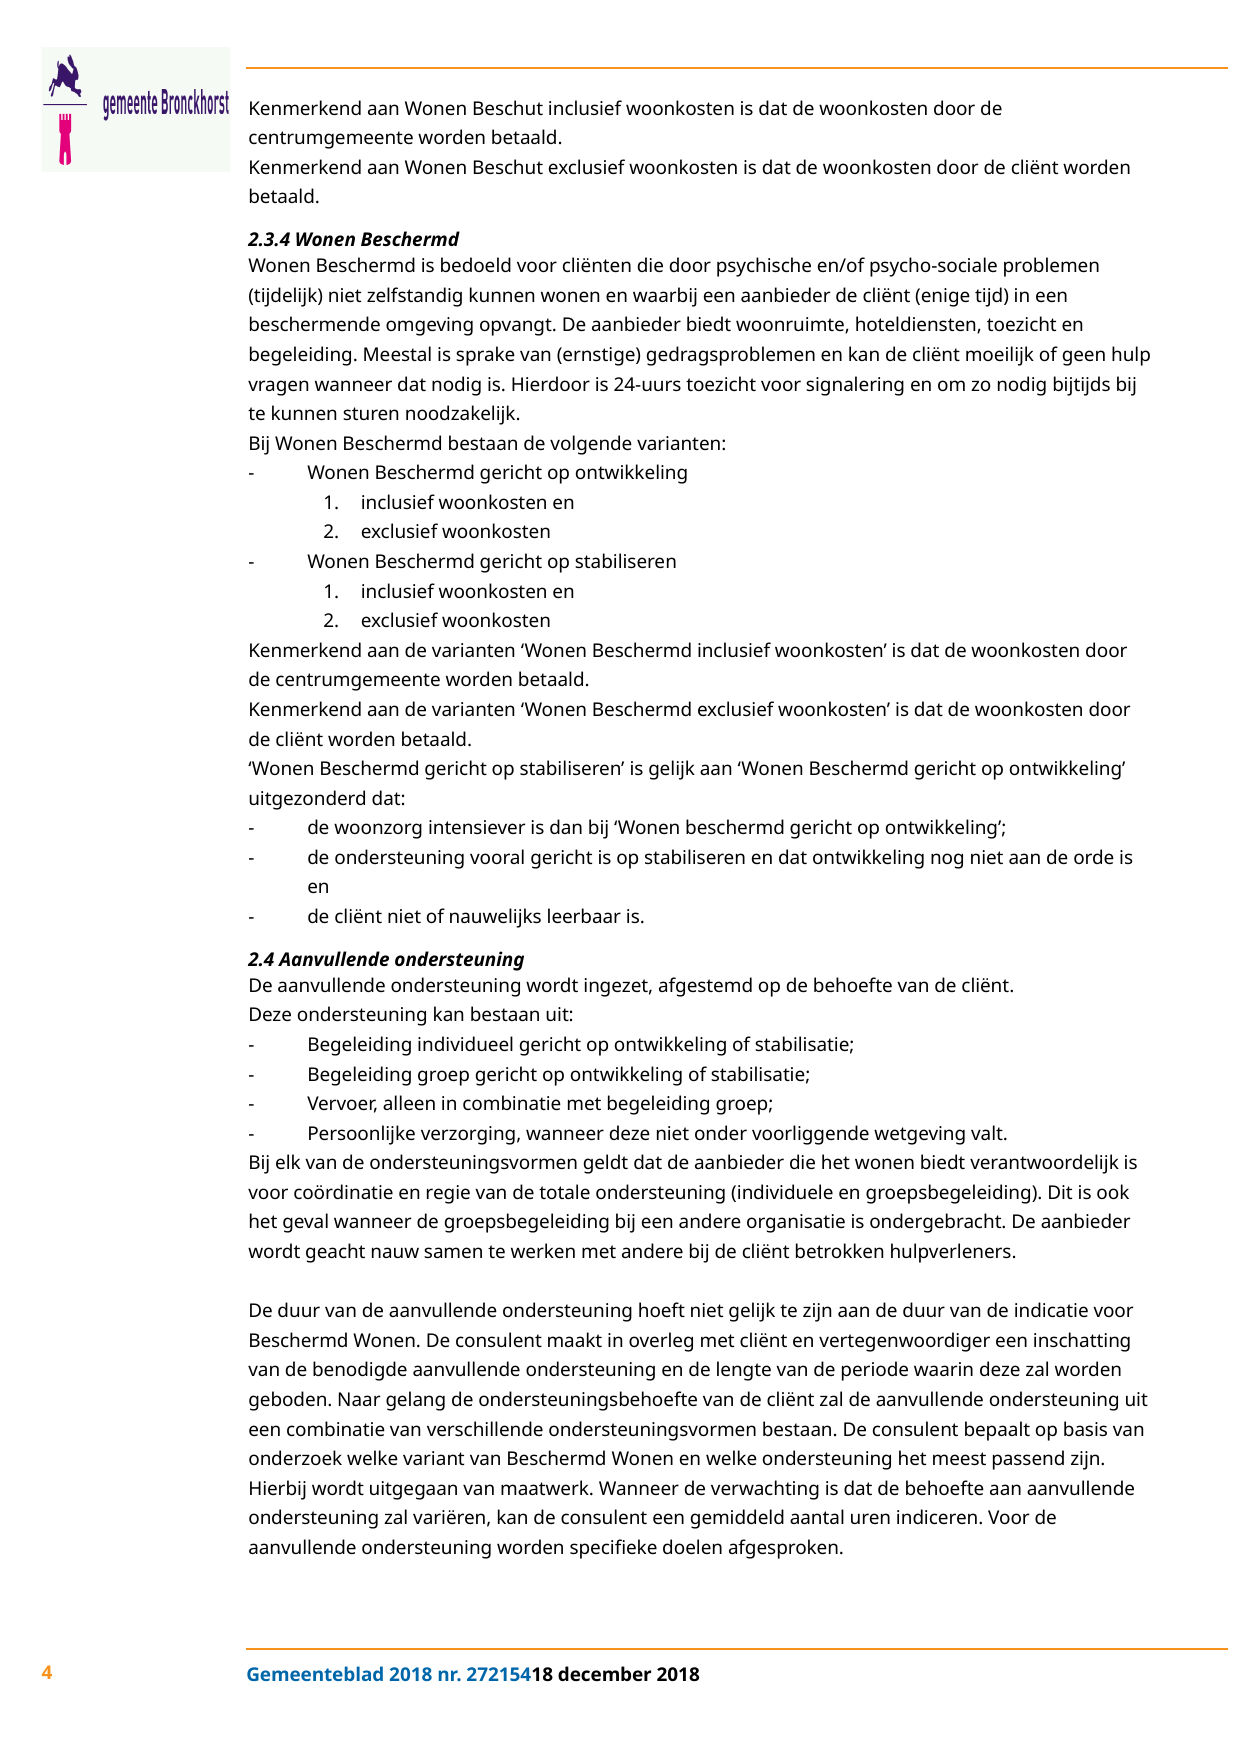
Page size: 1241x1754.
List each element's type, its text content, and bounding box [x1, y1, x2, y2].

text Kenmerkend aan Wonen Beschut exclusief woonkosten is dat de woonkosten door de cliënt worden betaald. [248, 154, 1152, 209]
list Persoonlijke verzorging, wanneer deze niet onder voorliggende wetgeving valt. [248, 1120, 1152, 1146]
text 2.4 Aanvullende ondersteuning [248, 946, 1152, 972]
text Kenmerkend aan Wonen Beschut inclusief woonkosten is dat de woonkosten door de centrumgemeente worden betaald. [248, 95, 1152, 150]
text De aanvullende ondersteuning wordt ingezet, afgestemd op de behoefte van de cliënt. [248, 972, 1152, 998]
text Wonen Beschermd is bedoeld voor cliënten die door psychische en/of psycho-sociale problemen (tijdelijk) niet zelfstandig kunnen wonen en waarbij een aanbieder de cliënt (enige tijd) in een beschermende omgeving opvangt. De aanbieder biedt woonruimte, hoteldiensten, toezicht en begeleiding. Meestal is sprake van (ernstige) gedragsproblemen en kan de cliënt moeilijk of geen hulp vragen wanneer dat nodig is. Hierdoor is 24-uurs toezicht voor signalering en om zo nodig bijtijds bij te kunnen sturen noodzakelijk. [248, 252, 1152, 426]
text Kenmerkend aan de varianten ‘Wonen Beschermd inclusief woonkosten’ is dat de woonkosten door de centrumgemeente worden betaald. [248, 637, 1152, 692]
text Bij elk van de ondersteuningsvormen geldt dat de aanbieder die het wonen biedt verantwoordelijk is voor coördinatie en regie van de totale ondersteuning (individuele en groepsbegeleiding). Dit is ook het geval wanneer de groepsbegeleiding bij een andere organisatie is ondergebracht. De aanbieder wordt geacht nauw samen te werken met andere bij de cliënt betrokken hulpverleners. [248, 1149, 1152, 1264]
list Begeleiding individueel gericht op ontwikkeling of stabilisatie; [248, 1031, 1152, 1057]
list Vervoer, alleen in combinatie met begeleiding groep; [248, 1090, 1152, 1116]
list inclusief woonkosten en [323, 578, 1152, 603]
list Wonen Beschermd gericht op ontwikkeling [248, 459, 1152, 485]
text Deze ondersteuning kan bestaan uit: [248, 1002, 1152, 1027]
text Kenmerkend aan de varianten ‘Wonen Beschermd exclusief woonkosten’ is dat de woonkosten door de cliënt worden betaald. [248, 696, 1152, 751]
text De duur van de aanvullende ondersteuning hoeft niet gelijk te zijn aan de duur van de indicatie voor Beschermd Wonen. De consulent maakt in overleg met cliënt en vertegenwoordiger een inschatting van de benodigde aanvullende ondersteuning en de lengte van de periode waarin deze zal worden geboden. Naar gelang de ondersteuningsbehoefte van de cliënt zal de aanvullende ondersteuning uit een combinatie van verschillende ondersteuningsvormen bestaan. De consulent bepaalt op basis van onderzoek welke variant van Beschermd Wonen en welke ondersteuning het meest passend zijn. Hierbij wordt uitgegaan van maatwerk. Wanneer de verwachting is dat de behoefte aan aanvullende ondersteuning zal variëren, kan de consulent een gemiddeld aantal uren indiceren. Voor de aanvullende ondersteuning worden specifieke doelen afgesproken. [248, 1297, 1152, 1560]
list inclusief woonkosten en [323, 489, 1152, 515]
list de cliënt niet of nauwelijks leerbaar is. [248, 903, 1152, 929]
list de ondersteuning vooral gericht is op stabiliseren en dat ontwikkeling nog niet aan de orde is en [248, 844, 1152, 899]
text 2.3.4 Wonen Beschermd [248, 227, 1152, 252]
text ‘Wonen Beschermd gericht op stabiliseren’ is gelijk aan ‘Wonen Beschermd gericht op ontwikkeling’ uitgezonderd dat: [248, 755, 1152, 811]
text Bij Wonen Beschermd bestaan de volgende varianten: [248, 430, 1152, 456]
picture [41, 47, 231, 172]
list de woonzorg intensiever is dan bij ‘Wonen beschermd gericht op ontwikkeling’; [248, 814, 1152, 840]
list exclusief woonkosten [323, 607, 1152, 633]
list Wonen Beschermd gericht op stabiliseren [248, 548, 1152, 574]
list Begeleiding groep gericht op ontwikkeling of stabilisatie; [248, 1061, 1152, 1087]
list exclusief woonkosten [323, 519, 1152, 544]
